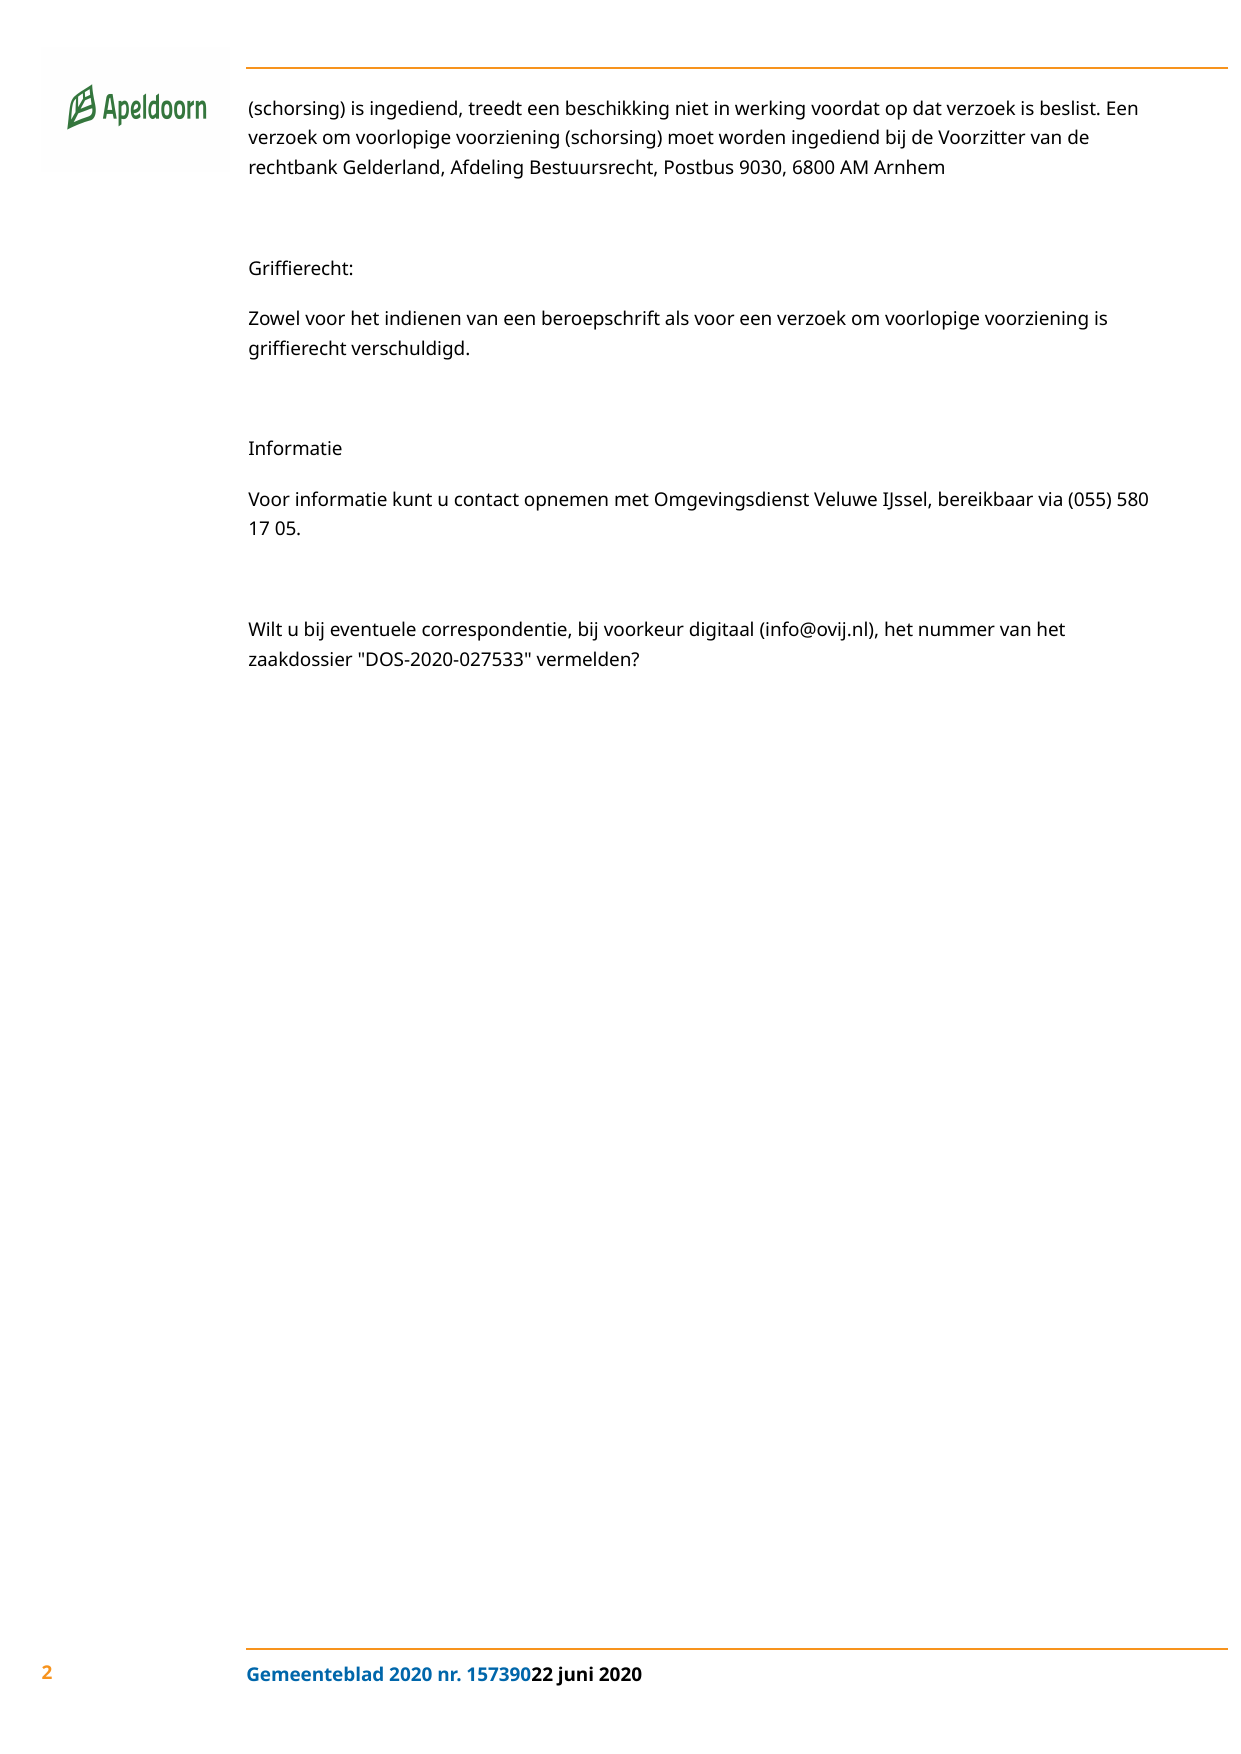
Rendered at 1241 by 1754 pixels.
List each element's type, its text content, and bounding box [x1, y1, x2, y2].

picture [41, 47, 231, 172]
text Informatie [248, 436, 1152, 461]
text (schorsing) is ingediend, treedt een beschikking niet in werking voordat op dat verzoek is beslist. Een verzoek om voorlopige voorziening (schorsing) moet worden ingediend bij de Voorzitter van de rechtbank Gelderland, Afdeling Bestuursrecht, Postbus 9030, 6800 AM Arnhem [248, 95, 1152, 180]
text Griffierecht: [248, 255, 1152, 281]
text Wilt u bij eventuele correspondentie, bij voorkeur digitaal (info@ovij.nl), het nummer van het zaakdossier "DOS-2020-027533" vermelden? [248, 616, 1152, 672]
text Voor informatie kunt u contact opnemen met Omgevingsdienst Veluwe IJssel, bereikbaar via (055) 580 17 05. [248, 486, 1152, 541]
text Zowel voor het indienen van een beroepschrift als voor een verzoek om voorlopige voorziening is griffierecht verschuldigd. [248, 305, 1152, 361]
